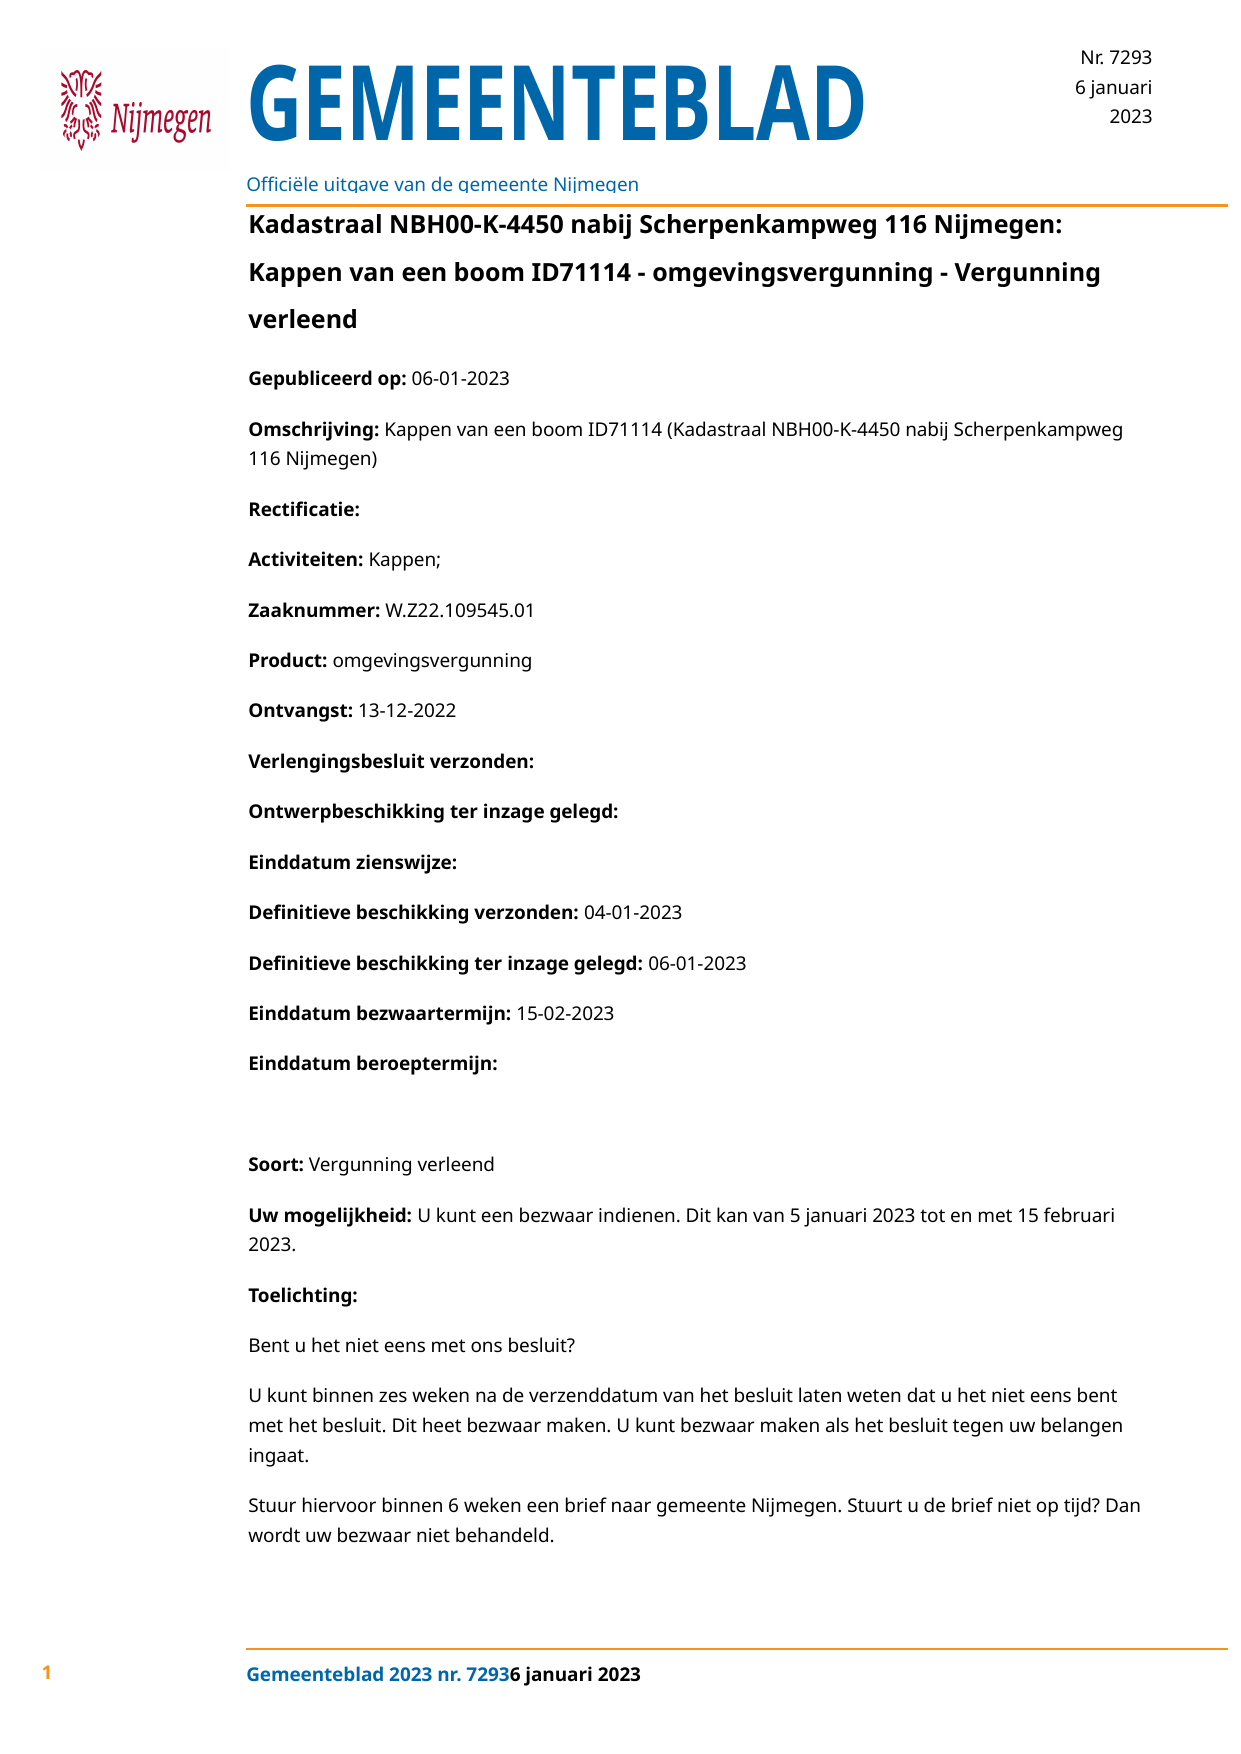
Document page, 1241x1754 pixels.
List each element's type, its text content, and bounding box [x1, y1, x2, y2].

text Definitieve beschikking ter inzage gelegd: 06-01-2023 [248, 950, 1152, 975]
text Ontwerpbeschikking ter inzage gelegd: [248, 798, 1152, 824]
text Definitieve beschikking verzonden: 04-01-2023 [248, 899, 1152, 925]
text Kadastraal NBH00-K-4450 nabij Scherpenkampweg 116 Nijmegen: Kappen van een boom ID71114 - omgevingsvergunning - Vergunning verleend [248, 207, 1152, 336]
text Einddatum beroeptermijn: [248, 1051, 1152, 1076]
text Ontvangst: 13-12-2022 [248, 698, 1152, 723]
text Einddatum zienswijze: [248, 849, 1152, 874]
text Rectificatie: [248, 496, 1152, 522]
text Activiteiten: Kappen; [248, 546, 1152, 572]
picture [41, 47, 231, 172]
text Bent u het niet eens met ons besluit? [248, 1332, 1152, 1358]
text Gepubliceerd op: 06-01-2023 [248, 366, 1152, 391]
text Toelichting: [248, 1282, 1152, 1307]
text Omschrijving: Kappen van een boom ID71114 (Kadastraal NBH00-K-4450 nabij Scherpenkampweg 116 Nijmegen) [248, 416, 1152, 471]
text Soort: Vergunning verleend [248, 1151, 1152, 1177]
text Zaaknummer: W.Z22.109545.01 [248, 597, 1152, 622]
text Einddatum bezwaartermijn: 15-02-2023 [248, 1000, 1152, 1026]
text Verlengingsbesluit verzonden: [248, 748, 1152, 774]
text Uw mogelijkheid: U kunt een bezwaar indienen. Dit kan van 5 januari 2023 tot en met 15 februari 2023. [248, 1202, 1152, 1257]
text U kunt binnen zes weken na de verzenddatum van het besluit laten weten dat u het niet eens bent met het besluit. Dit heet bezwaar maken. U kunt bezwaar maken als het besluit tegen uw belangen ingaat. [248, 1383, 1152, 1467]
text Stuur hiervoor binnen 6 weken een brief naar gemeente Nijmegen. Stuurt u de brief niet op tijd? Dan wordt uw bezwaar niet behandeld. [248, 1492, 1152, 1547]
text Product: omgevingsvergunning [248, 647, 1152, 673]
